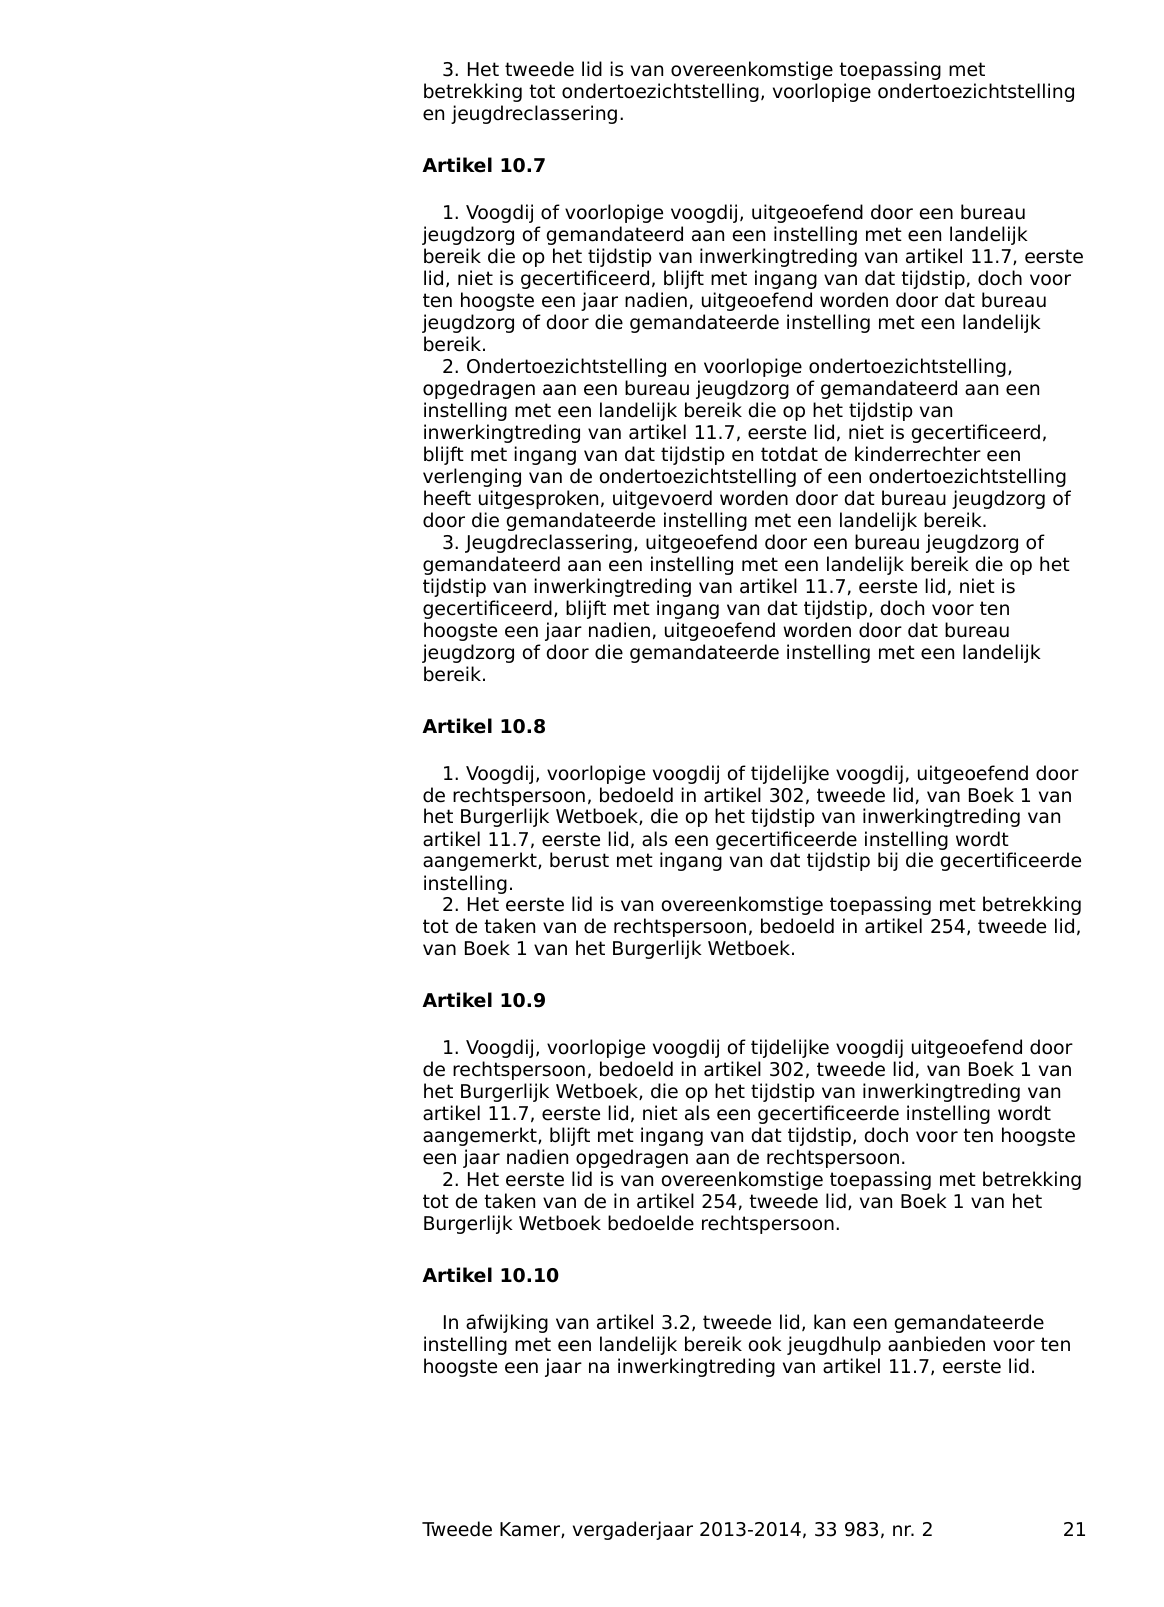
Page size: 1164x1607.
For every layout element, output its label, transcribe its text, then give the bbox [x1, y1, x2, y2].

text 2. Ondertoezichtstelling en voorlopige ondertoezichtstelling, opgedragen aan een bureau jeugdzorg of gemandateerd aan een instelling met een landelijk bereik die op het tijdstip van inwerkingtreding van artikel 11.7, eerste lid, niet is gecertificeerd, blijft met ingang van dat tijdstip en totdat de kinderrechter een verlenging van de ondertoezichtstelling of een ondertoezichtstelling heeft uitgesproken, uitgevoerd worden door dat bureau jeugdzorg of door die gemandateerde instelling met een landelijk bereik. [422, 356, 1087, 532]
text 1. Voogdij of voorlopige voogdij, uitgeoefend door een bureau jeugdzorg of gemandateerd aan een instelling met een landelijk bereik die op het tijdstip van inwerkingtreding van artikel 11.7, eerste lid, niet is gecertificeerd, blijft met ingang van dat tijdstip, doch voor ten hoogste een jaar nadien, uitgeoefend worden door dat bureau jeugdzorg of door die gemandateerde instelling met een landelijk bereik. [422, 202, 1087, 356]
subtitle Artikel 10.8 [422, 716, 1087, 737]
text 2. Het eerste lid is van overeenkomstige toepassing met betrekking tot de taken van de rechtspersoon, bedoeld in artikel 254, tweede lid, van Boek 1 van het Burgerlijk Wetboek. [422, 894, 1087, 960]
subtitle Artikel 10.9 [422, 990, 1087, 1012]
text In afwijking van artikel 3.2, tweede lid, kan een gemandateerde instelling met een landelijk bereik ook jeugdhulp aanbieden voor ten hoogste een jaar na inwerkingtreding van artikel 11.7, eerste lid. [422, 1312, 1087, 1378]
subtitle Artikel 10.10 [422, 1265, 1087, 1287]
subtitle Artikel 10.7 [422, 155, 1087, 177]
text 3. Jeugdreclassering, uitgeoefend door een bureau jeugdzorg of gemandateerd aan een instelling met een landelijk bereik die op het tijdstip van inwerkingtreding van artikel 11.7, eerste lid, niet is gecertificeerd, blijft met ingang van dat tijdstip, doch voor ten hoogste een jaar nadien, uitgeoefend worden door dat bureau jeugdzorg of door die gemandateerde instelling met een landelijk bereik. [422, 532, 1087, 686]
text 1. Voogdij, voorlopige voogdij of tijdelijke voogdij uitgeoefend door de rechtspersoon, bedoeld in artikel 302, tweede lid, van Boek 1 van het Burgerlijk Wetboek, die op het tijdstip van inwerkingtreding van artikel 11.7, eerste lid, niet als een gecertificeerde instelling wordt aangemerkt, blijft met ingang van dat tijdstip, doch voor ten hoogste een jaar nadien opgedragen aan de rechtspersoon. [422, 1037, 1087, 1169]
text 2. Het eerste lid is van overeenkomstige toepassing met betrekking tot de taken van de in artikel 254, tweede lid, van Boek 1 van het Burgerlijk Wetboek bedoelde rechtspersoon. [422, 1169, 1087, 1235]
text 1. Voogdij, voorlopige voogdij of tijdelijke voogdij, uitgeoefend door de rechtspersoon, bedoeld in artikel 302, tweede lid, van Boek 1 van het Burgerlijk Wetboek, die op het tijdstip van inwerkingtreding van artikel 11.7, eerste lid, als een gecertificeerde instelling wordt aangemerkt, berust met ingang van dat tijdstip bij die gecertificeerde instelling. [422, 762, 1087, 894]
text 3. Het tweede lid is van overeenkomstige toepassing met betrekking tot ondertoezichtstelling, voorlopige ondertoezichtstelling en jeugdreclassering. [422, 59, 1087, 125]
